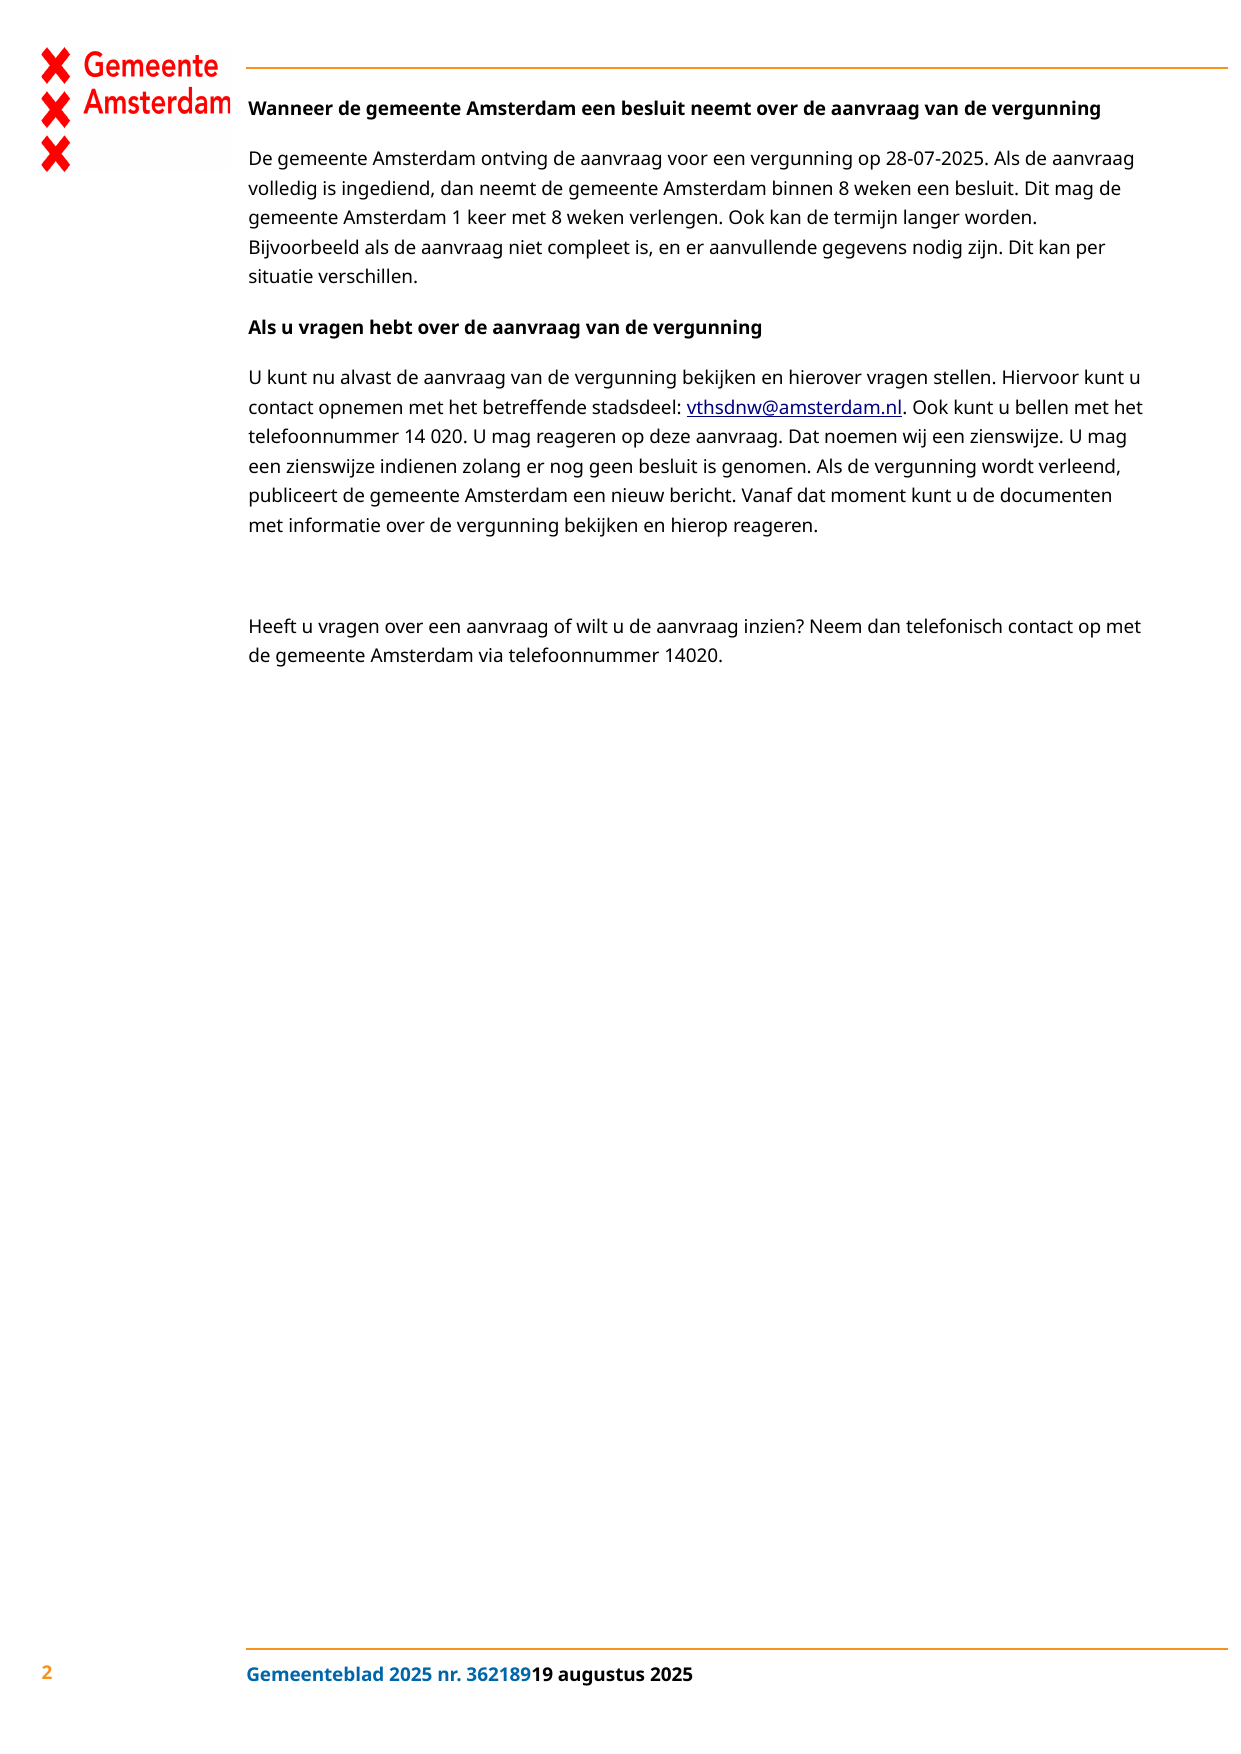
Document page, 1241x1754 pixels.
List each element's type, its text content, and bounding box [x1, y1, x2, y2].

text Als u vragen hebt over de aanvraag van de vergunning [248, 314, 1152, 340]
text De gemeente Amsterdam ontving de aanvraag voor een vergunning op 28-07-2025. Als de aanvraag volledig is ingediend, dan neemt de gemeente Amsterdam binnen 8 weken een besluit. Dit mag de gemeente Amsterdam 1 keer met 8 weken verlengen. Ook kan de termijn langer worden. Bijvoorbeeld als de aanvraag niet compleet is, en er aanvullende gegevens nodig zijn. Dit kan per situatie verschillen. [248, 145, 1152, 289]
picture [41, 47, 231, 172]
text U kunt nu alvast de aanvraag van de vergunning bekijken en hierover vragen stellen. Hiervoor kunt u contact opnemen met het betreffende stadsdeel: vthsdnw@amsterdam.nl. Ook kunt u bellen met het telefoonnummer 14 020. U mag reageren op deze aanvraag. Dat noemen wij een zienswijze. U mag een zienswijze indienen zolang er nog geen besluit is genomen. Als de vergunning wordt verleend, publiceert de gemeente Amsterdam een nieuw bericht. Vanaf dat moment kunt u de documenten met informatie over de vergunning bekijken en hierop reageren. [248, 364, 1152, 538]
text Heeft u vragen over een aanvraag of wilt u de aanvraag inzien? Neem dan telefonisch contact op met de gemeente Amsterdam via telefoonnummer 14020. [248, 613, 1152, 668]
text Wanneer de gemeente Amsterdam een besluit neemt over de aanvraag van de vergunning [248, 95, 1152, 121]
